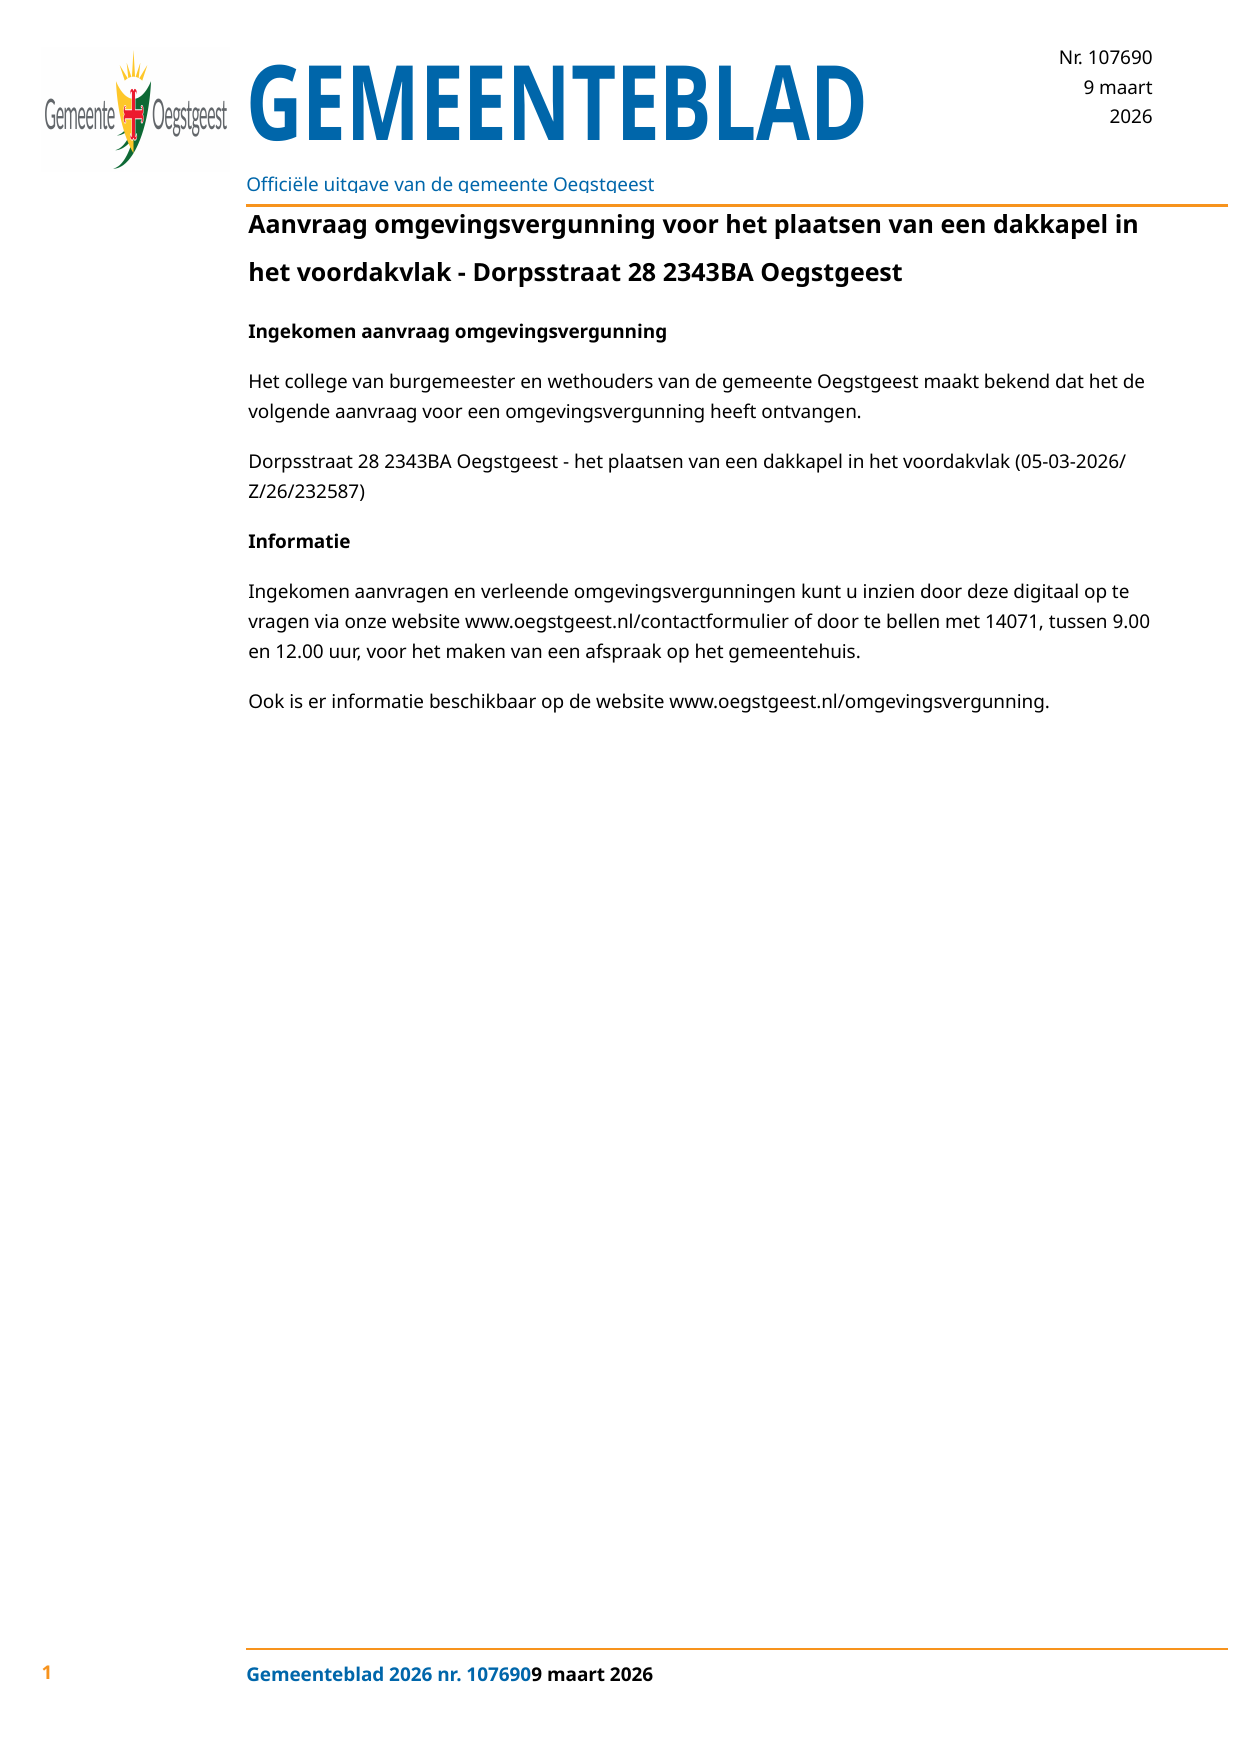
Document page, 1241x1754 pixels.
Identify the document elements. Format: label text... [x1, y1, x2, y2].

text Aanvraag omgevingsvergunning voor het plaatsen van een dakkapel in het voordakvlak - Dorpsstraat 28 2343BA Oegstgeest [248, 207, 1152, 288]
picture [41, 47, 231, 172]
text Ingekomen aanvragen en verleende omgevingsvergunningen kunt u inzien door deze digitaal op te vragen via onze website www.oegstgeest.nl/contactformulier of door te bellen met 14071, tussen 9.00 en 12.00 uur, voor het maken van een afspraak op het gemeentehuis. [248, 579, 1152, 664]
text Dorpsstraat 28 2343BA Oegstgeest - het plaatsen van een dakkapel in het voordakvlak (05-03-2026/ Z/26/232587) [248, 448, 1152, 504]
text Ingekomen aanvraag omgevingsvergunning [248, 318, 1152, 344]
text Ook is er informatie beschikbaar op de website www.oegstgeest.nl/omgevingsvergunning. [248, 688, 1152, 714]
text Informatie [248, 528, 1152, 554]
text Het college van burgemeester en wethouders van de gemeente Oegstgeest maakt bekend dat het de volgende aanvraag voor een omgevingsvergunning heeft ontvangen. [248, 368, 1152, 424]
